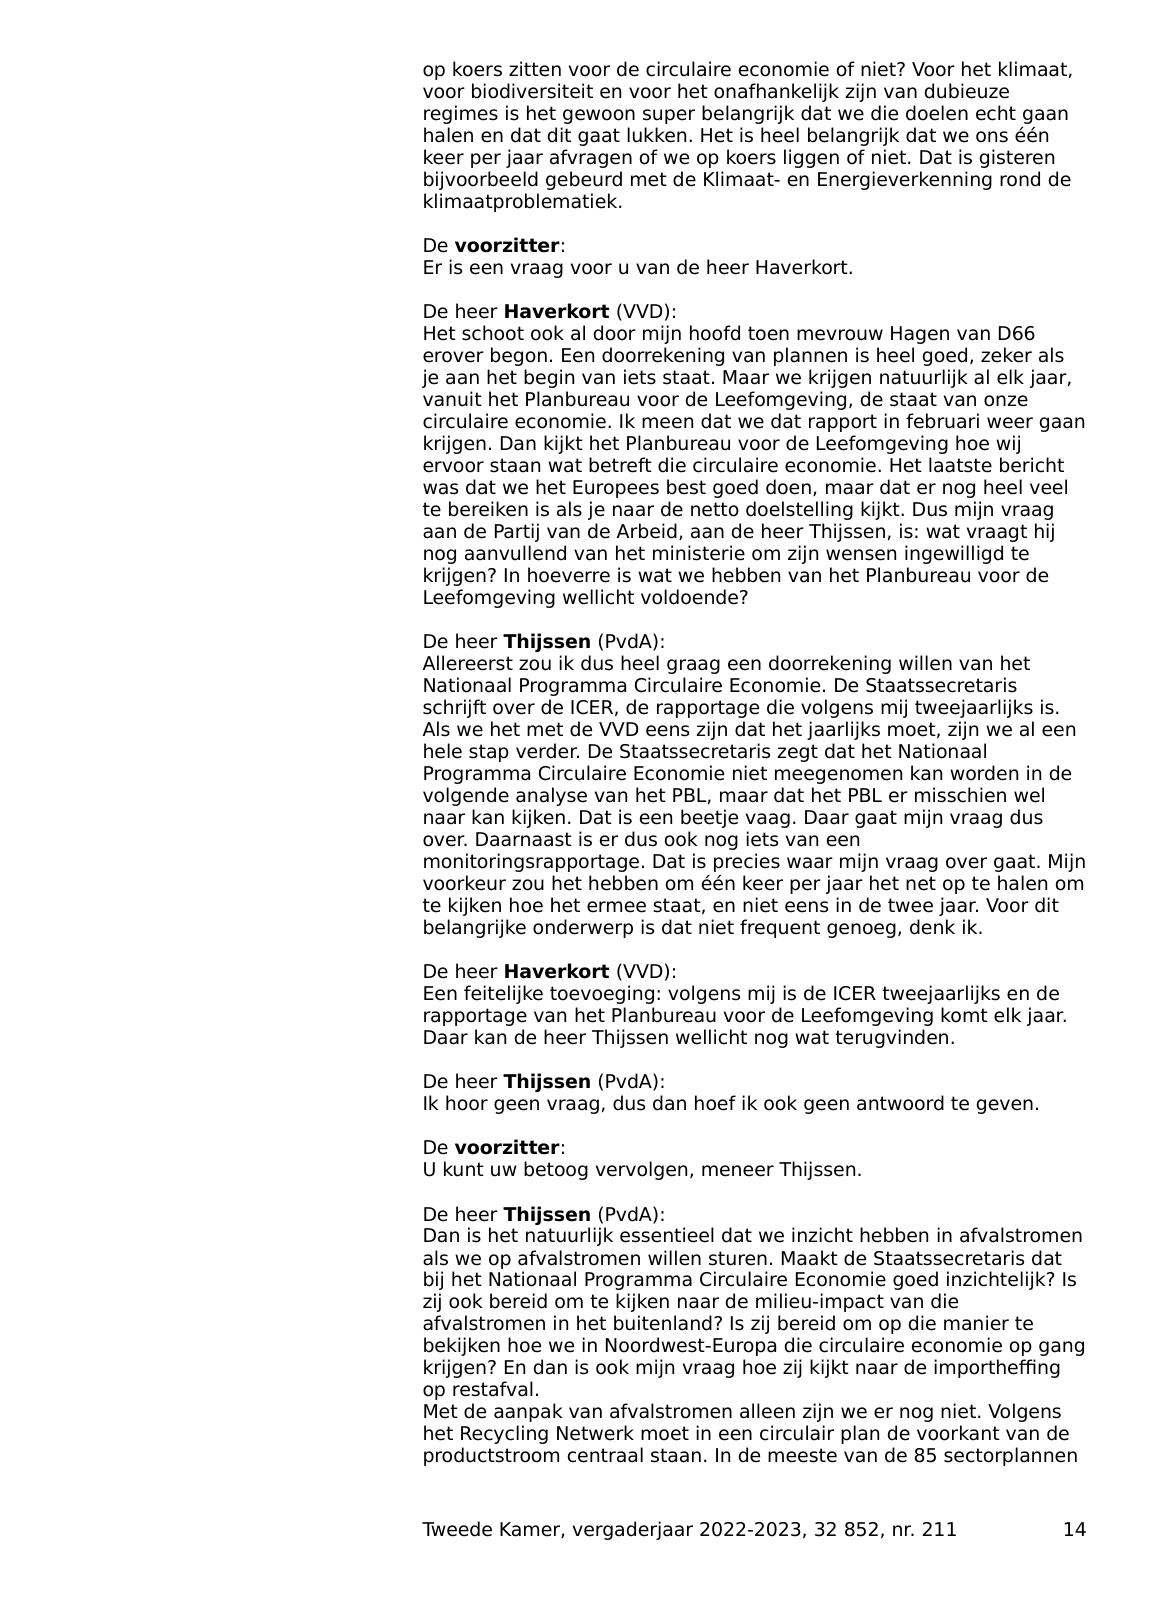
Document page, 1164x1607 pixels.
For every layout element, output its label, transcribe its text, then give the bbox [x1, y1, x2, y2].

text Er is een vraag voor u van de heer Haverkort. [422, 257, 1087, 279]
text Ik hoor geen vraag, dus dan hoef ik ook geen antwoord te geven. [422, 1093, 1087, 1115]
text De heer Haverkort (VVD): [422, 961, 1087, 983]
text De heer Haverkort (VVD): [422, 301, 1087, 323]
text Dan is het natuurlijk essentieel dat we inzicht hebben in afvalstromen als we op afvalstromen willen sturen. Maakt de Staatssecretaris dat bij het Nationaal Programma Circulaire Economie goed inzichtelijk? Is zij ook bereid om te kijken naar de milieu-impact van die afvalstromen in het buitenland? Is zij bereid om op die manier te bekijken hoe we in Noordwest-Europa die circulaire economie op gang krijgen? En dan is ook mijn vraag hoe zij kijkt naar de importheffing op restafval. [422, 1225, 1087, 1401]
text De voorzitter: [422, 1137, 1087, 1159]
text De heer Thijssen (PvdA): [422, 1071, 1087, 1093]
text De heer Thijssen (PvdA): [422, 1203, 1087, 1225]
text De heer Thijssen (PvdA): [422, 631, 1087, 653]
text U kunt uw betoog vervolgen, meneer Thijssen. [422, 1159, 1087, 1181]
text Met de aanpak van afvalstromen alleen zijn we er nog niet. Volgens het Recycling Netwerk moet in een circulair plan de voorkant van de productstroom centraal staan. In de meeste van de 85 sectorplannen [422, 1401, 1087, 1467]
text op koers zitten voor de circulaire economie of niet? Voor het klimaat, voor biodiversiteit en voor het onafhankelijk zijn van dubieuze regimes is het gewoon super belangrijk dat we die doelen echt gaan halen en dat dit gaat lukken. Het is heel belangrijk dat we ons één keer per jaar afvragen of we op koers liggen of niet. Dat is gisteren bijvoorbeeld gebeurd met de Klimaat- en Energieverkenning rond de klimaatproblematiek. [422, 59, 1087, 213]
text Het schoot ook al door mijn hoofd toen mevrouw Hagen van D66 erover begon. Een doorrekening van plannen is heel goed, zeker als je aan het begin van iets staat. Maar we krijgen natuurlijk al elk jaar, vanuit het Planbureau voor de Leefomgeving, de staat van onze circulaire economie. Ik meen dat we dat rapport in februari weer gaan krijgen. Dan kijkt het Planbureau voor de Leefomgeving hoe wij ervoor staan wat betreft die circulaire economie. Het laatste bericht was dat we het Europees best goed doen, maar dat er nog heel veel te bereiken is als je naar de netto doelstelling kijkt. Dus mijn vraag aan de Partij van de Arbeid, aan de heer Thijssen, is: wat vraagt hij nog aanvullend van het ministerie om zijn wensen ingewilligd te krijgen? In hoeverre is wat we hebben van het Planbureau voor de Leefomgeving wellicht voldoende? [422, 323, 1087, 609]
text Een feitelijke toevoeging: volgens mij is de ICER tweejaarlijks en de rapportage van het Planbureau voor de Leefomgeving komt elk jaar. Daar kan de heer Thijssen wellicht nog wat terugvinden. [422, 983, 1087, 1049]
text Allereerst zou ik dus heel graag een doorrekening willen van het Nationaal Programma Circulaire Economie. De Staatssecretaris schrijft over de ICER, de rapportage die volgens mij tweejaarlijks is. Als we het met de VVD eens zijn dat het jaarlijks moet, zijn we al een hele stap verder. De Staatssecretaris zegt dat het Nationaal Programma Circulaire Economie niet meegenomen kan worden in de volgende analyse van het PBL, maar dat het PBL er misschien wel naar kan kijken. Dat is een beetje vaag. Daar gaat mijn vraag dus over. Daarnaast is er dus ook nog iets van een monitoringsrapportage. Dat is precies waar mijn vraag over gaat. Mijn voorkeur zou het hebben om één keer per jaar het net op te halen om te kijken hoe het ermee staat, en niet eens in de twee jaar. Voor dit belangrijke onderwerp is dat niet frequent genoeg, denk ik. [422, 653, 1087, 939]
text De voorzitter: [422, 235, 1087, 257]
